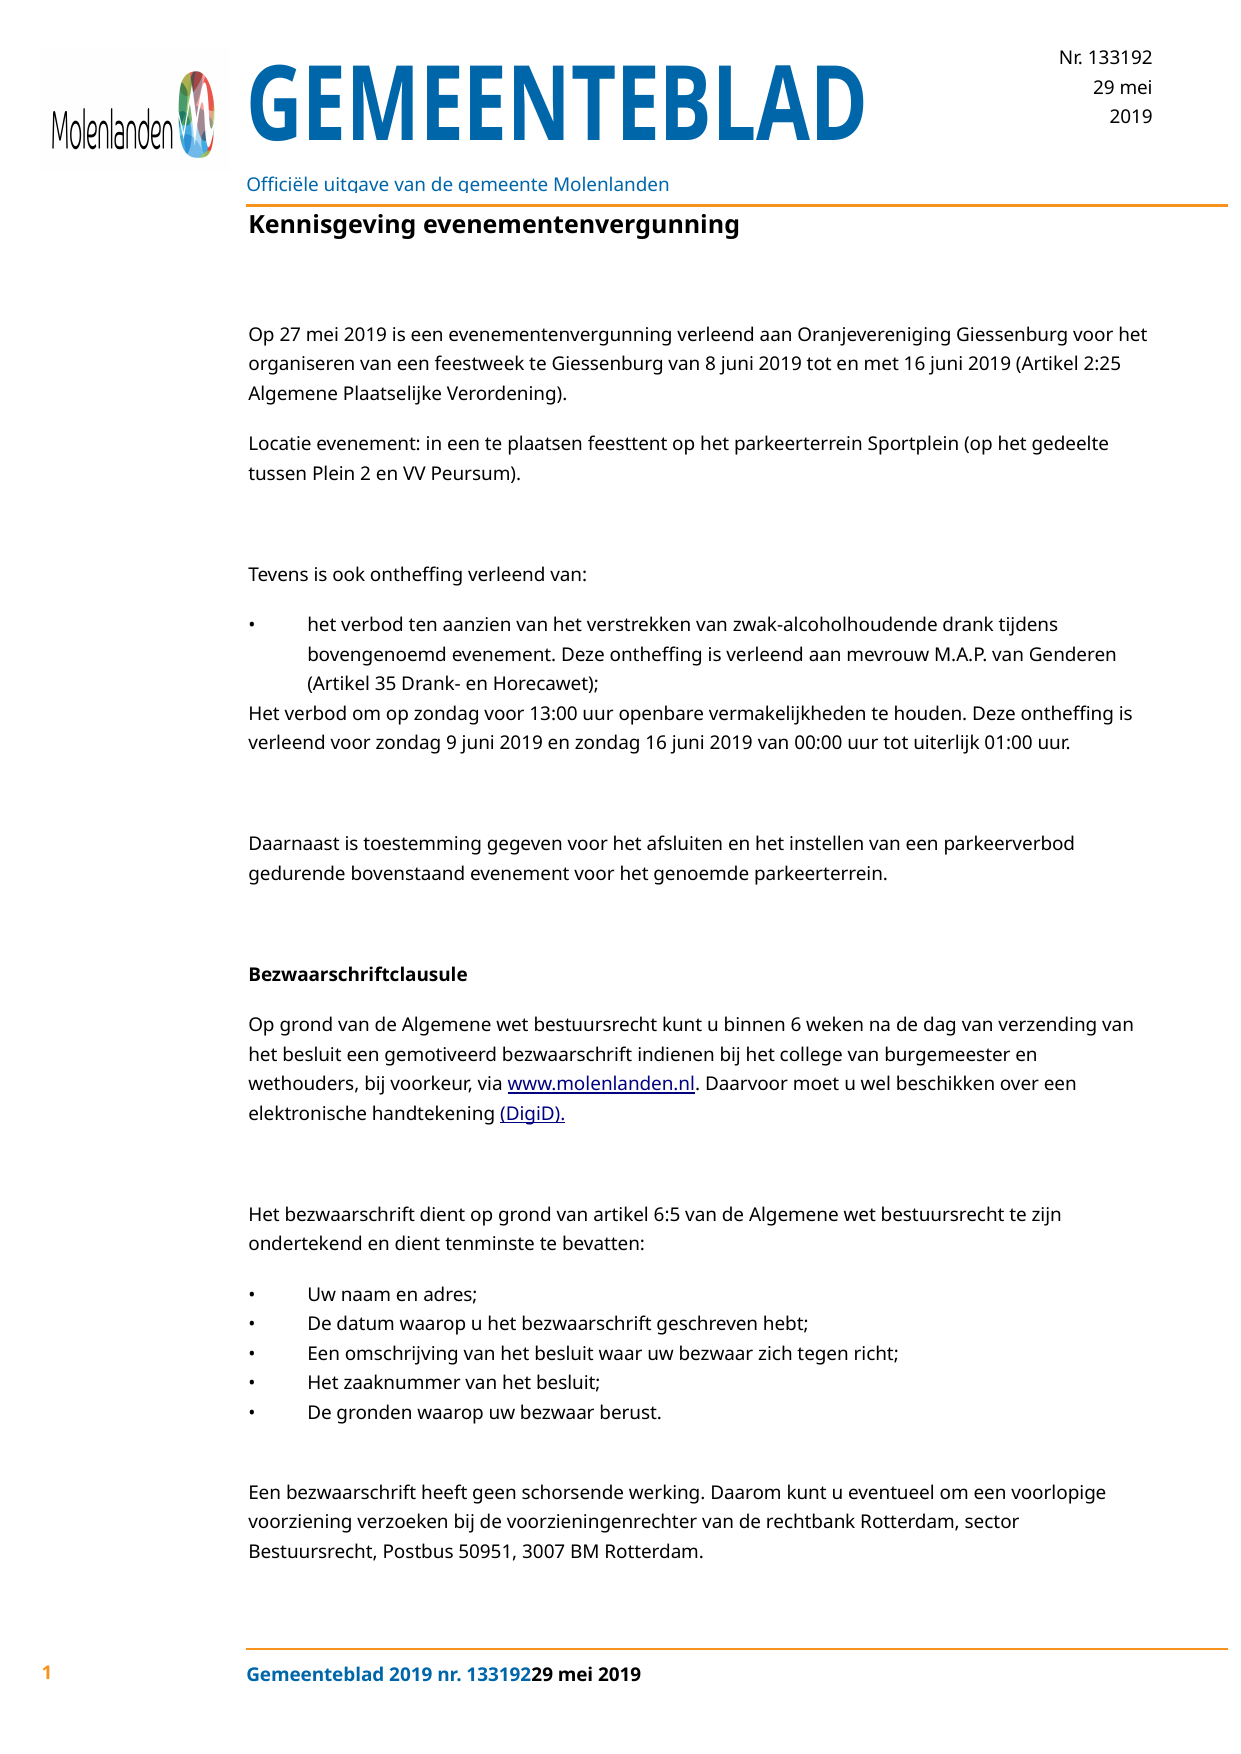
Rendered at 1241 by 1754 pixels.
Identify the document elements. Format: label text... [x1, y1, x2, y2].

list Het zaaknummer van het besluit; [248, 1369, 1152, 1395]
list Uw naam en adres; [248, 1281, 1152, 1306]
text Daarnaast is toestemming gegeven voor het afsluiten en het instellen van een parkeerverbod gedurende bovenstaand evenement voor het genoemde parkeerterrein. [248, 830, 1152, 886]
text Locatie evenement: in een te plaatsen feesttent op het parkeerterrein Sportplein (op het gedeelte tussen Plein 2 en VV Peursum). [248, 430, 1152, 486]
text Op 27 mei 2019 is een evenementenvergunning verleend aan Oranjevereniging Giessenburg voor het organiseren van een feestweek te Giessenburg van 8 juni 2019 tot en met 16 juni 2019 (Artikel 2:25 Algemene Plaatselijke Verordening). [248, 321, 1152, 406]
text Tevens is ook ontheffing verleend van: [248, 561, 1152, 586]
picture [41, 47, 231, 172]
text Kennisgeving evenementenvergunning [248, 207, 1152, 241]
text Het verbod om op zondag voor 13:00 uur openbare vermakelijkheden te houden. Deze ontheffing is verleend voor zondag 9 juni 2019 en zondag 16 juni 2019 van 00:00 uur tot uiterlijk 01:00 uur. [248, 700, 1152, 755]
text Het bezwaarschrift dient op grond van artikel 6:5 van de Algemene wet bestuursrecht te zijn ondertekend en dient tenminste te bevatten: [248, 1201, 1152, 1256]
text Op grond van de Algemene wet bestuursrecht kunt u binnen 6 weken na de dag van verzending van het besluit een gemotiveerd bezwaarschrift indienen bij het college van burgemeester en wethouders, bij voorkeur, via www.molenlanden.nl. Daarvoor moet u wel beschikken over een elektronische handtekening (DigiD). [248, 1011, 1152, 1126]
list het verbod ten aanzien van het verstrekken van zwak-alcoholhoudende drank tijdens bovengenoemd evenement. Deze ontheffing is verleend aan mevrouw M.A.P. van Genderen (Artikel 35 Drank- en Horecawet); [248, 611, 1152, 696]
list Een omschrijving van het besluit waar uw bezwaar zich tegen richt; [248, 1340, 1152, 1366]
list De datum waarop u het bezwaarschrift geschreven hebt; [248, 1310, 1152, 1336]
list De gronden waarop uw bezwaar berust. [248, 1399, 1152, 1425]
text Bezwaarschriftclausule [248, 961, 1152, 986]
text Een bezwaarschrift heeft geen schorsende werking. Daarom kunt u eventueel om een voorlopige voorziening verzoeken bij de voorzieningenrechter van de rechtbank Rotterdam, sector Bestuursrecht, Postbus 50951, 3007 BM Rotterdam. [248, 1479, 1152, 1564]
